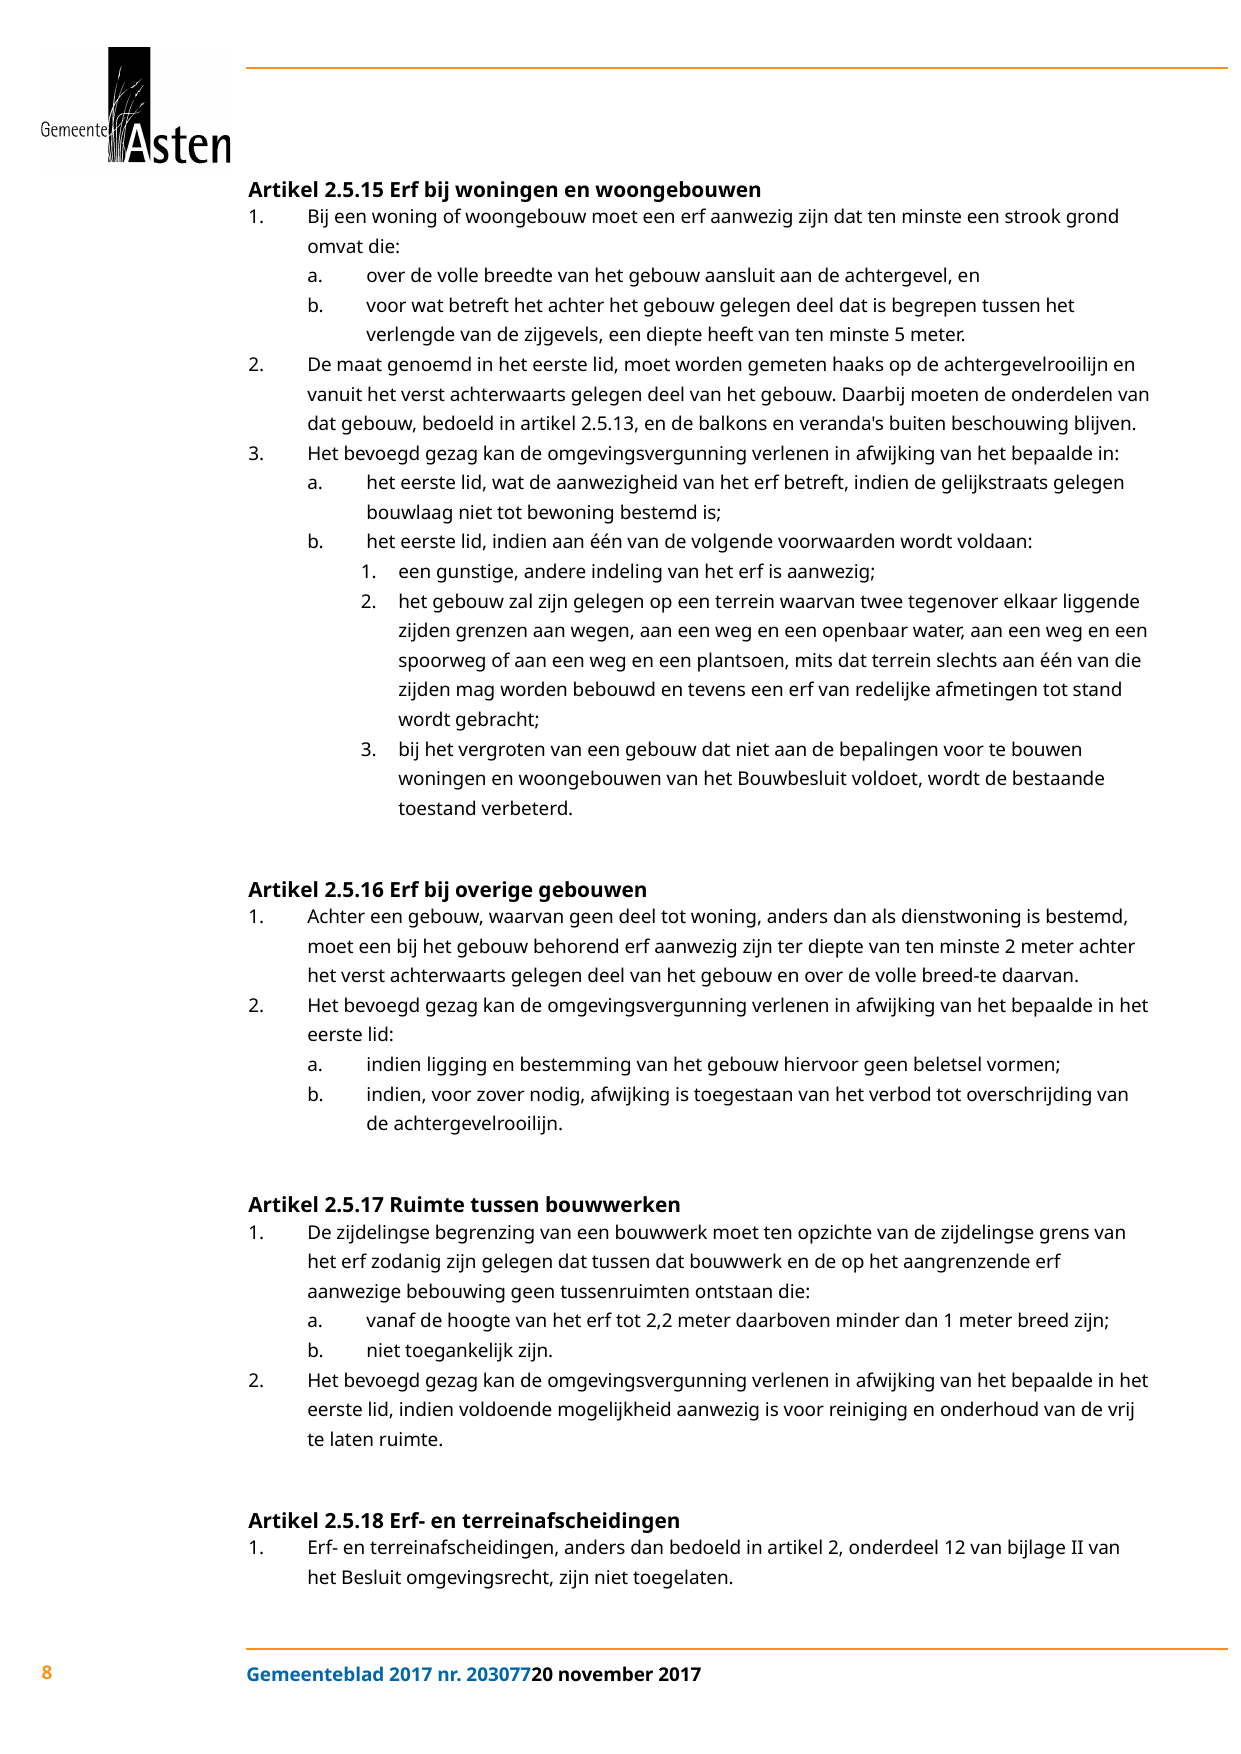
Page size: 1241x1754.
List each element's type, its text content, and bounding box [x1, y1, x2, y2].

list niet toegankelijk zijn. [307, 1337, 1152, 1363]
list Het bevoegd gezag kan de omgevingsvergunning verlenen in afwijking van het bepaalde in: [248, 440, 1152, 466]
list voor wat betreft het achter het gebouw gelegen deel dat is begrepen tussen het verlengde van de zijgevels, een diepte heeft van ten minste 5 meter. [307, 292, 1152, 347]
list Bij een woning of woongebouw moet een erf aanwezig zijn dat ten minste een strook grond omvat die: [248, 203, 1152, 258]
list bij het vergroten van een gebouw dat niet aan de bepalingen voor te bouwen woningen en woongebouwen van het Bouwbesluit voldoet, wordt de bestaande toestand verbeterd. [361, 736, 1152, 821]
list het eerste lid, wat de aanwezigheid van het erf betreft, indien de gelijkstraats gelegen bouwlaag niet tot bewoning bestemd is; [307, 469, 1152, 525]
list De maat genoemd in het eerste lid, moet worden gemeten haaks op de achtergevelrooilijn en vanuit het verst achterwaarts gelegen deel van het gebouw. Daarbij moeten de onderdelen van dat gebouw, bedoeld in artikel 2.5.13, en de balkons en veranda's buiten beschouwing blijven. [248, 351, 1152, 436]
list indien ligging en bestemming van het gebouw hiervoor geen beletsel vormen; [307, 1051, 1152, 1077]
list het eerste lid, indien aan één van de volgende voorwaarden wordt voldaan: [307, 529, 1152, 554]
list Het bevoegd gezag kan de omgevingsvergunning verlenen in afwijking van het bepaalde in het eerste lid, indien voldoende mogelijkheid aanwezig is voor reiniging en onderhoud van de vrij te laten ruimte. [248, 1367, 1152, 1452]
text Artikel 2.5.17 Ruimte tussen bouwwerken [248, 1190, 1152, 1219]
list het gebouw zal zijn gelegen op een terrein waarvan twee tegenover elkaar liggende zijden grenzen aan wegen, aan een weg en een openbaar water, aan een weg en een spoorweg of aan een weg en een plantsoen, mits dat terrein slechts aan één van die zijden mag worden bebouwd en tevens een erf van redelijke afmetingen tot stand wordt gebracht; [361, 588, 1152, 732]
list Achter een gebouw, waarvan geen deel tot woning, anders dan als dienstwoning is bestemd, moet een bij het gebouw behorend erf aanwezig zijn ter diepte van ten minste 2 meter achter het verst achterwaarts gelegen deel van het gebouw en over de volle breed-te daarvan. [248, 903, 1152, 988]
list Het bevoegd gezag kan de omgevingsvergunning verlenen in afwijking van het bepaalde in het eerste lid: [248, 992, 1152, 1047]
list Erf- en terreinafscheidingen, anders dan bedoeld in artikel 2, onderdeel 12 van bijlage II van het Besluit omgevingsrecht, zijn niet toegelaten. [248, 1534, 1152, 1590]
picture [41, 47, 231, 172]
text Artikel 2.5.15 Erf bij woningen en woongebouwen [248, 175, 1152, 203]
list vanaf de hoogte van het erf tot 2,2 meter daarboven minder dan 1 meter breed zijn; [307, 1308, 1152, 1333]
list indien, voor zover nodig, afwijking is toegestaan van het verbod tot overschrijding van de achtergevelrooilijn. [307, 1081, 1152, 1136]
list over de volle breedte van het gebouw aansluit aan de achtergevel, en [307, 262, 1152, 288]
list een gunstige, andere indeling van het erf is aanwezig; [361, 558, 1152, 584]
list De zijdelingse begrenzing van een bouwwerk moet ten opzichte van de zijdelingse grens van het erf zodanig zijn gelegen dat tussen dat bouwwerk en de op het aangrenzende erf aanwezige bebouwing geen tussenruimten ontstaan die: [248, 1219, 1152, 1304]
text Artikel 2.5.18 Erf- en terreinafscheidingen [248, 1506, 1152, 1534]
text Artikel 2.5.16 Erf bij overige gebouwen [248, 875, 1152, 903]
